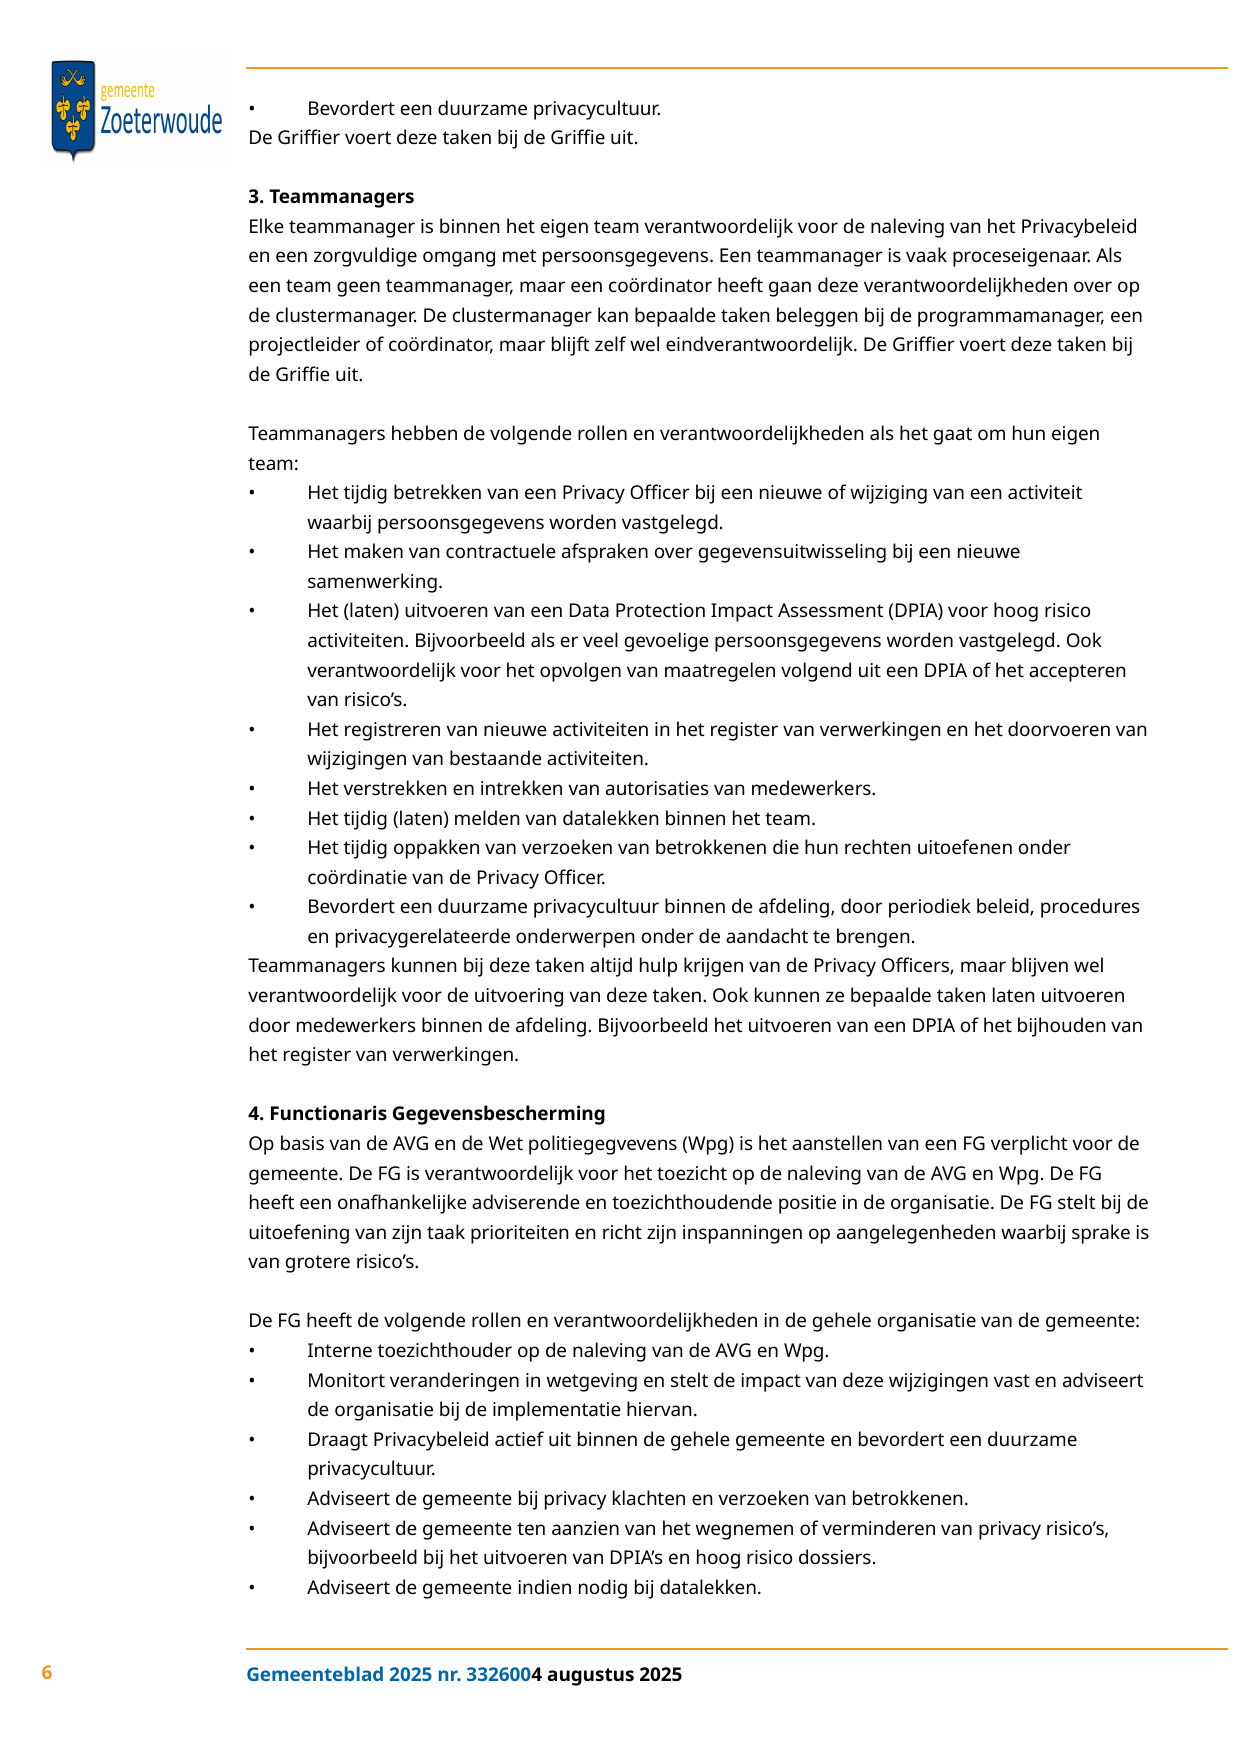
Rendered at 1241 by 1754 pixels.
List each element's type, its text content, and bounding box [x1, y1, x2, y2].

text Elke teammanager is binnen het eigen team verantwoordelijk voor de naleving van het Privacybeleid en een zorgvuldige omgang met persoonsgegevens. Een teammanager is vaak proceseigenaar. Als een team geen teammanager, maar een coördinator heeft gaan deze verantwoordelijkheden over op de clustermanager. De clustermanager kan bepaalde taken beleggen bij de programmamanager, een projectleider of coördinator, maar blijft zelf wel eindverantwoordelijk. De Griffier voert deze taken bij de Griffie uit. [248, 213, 1152, 387]
list Bevordert een duurzame privacycultuur. [248, 95, 1152, 121]
list Adviseert de gemeente ten aanzien van het wegnemen of verminderen van privacy risico’s, bijvoorbeeld bij het uitvoeren van DPIA’s en hoog risico dossiers. [248, 1515, 1152, 1570]
list Bevordert een duurzame privacycultuur binnen de afdeling, door periodiek beleid, procedures en privacygerelateerde onderwerpen onder de aandacht te brengen. [248, 893, 1152, 949]
text Teammanagers hebben de volgende rollen en verantwoordelijkheden als het gaat om hun eigen team: [248, 420, 1152, 476]
list Het verstrekken en intrekken van autorisaties van medewerkers. [248, 775, 1152, 801]
list Het tijdig betrekken van een Privacy Officer bij een nieuwe of wijziging van een activiteit waarbij persoonsgegevens worden vastgelegd. [248, 479, 1152, 535]
text De FG heeft de volgende rollen en verantwoordelijkheden in de gehele organisatie van de gemeente: [248, 1308, 1152, 1333]
list Het registreren van nieuwe activiteiten in het register van verwerkingen en het doorvoeren van wijzigingen van bestaande activiteiten. [248, 716, 1152, 771]
text 4. Functionaris Gegevensbescherming [248, 1101, 1152, 1126]
list Interne toezichthouder op de naleving van de AVG en Wpg. [248, 1337, 1152, 1363]
list Het tijdig oppakken van verzoeken van betrokkenen die hun rechten uitoefenen onder coördinatie van de Privacy Officer. [248, 834, 1152, 890]
text 3. Teammanagers [248, 183, 1152, 209]
text Op basis van de AVG en de Wet politiegegvevens (Wpg) is het aanstellen van een FG verplicht voor de gemeente. De FG is verantwoordelijk voor het toezicht op de naleving van de AVG en Wpg. De FG heeft een onafhankelijke adviserende en toezichthoudende positie in de organisatie. De FG stelt bij de uitoefening van zijn taak prioriteiten en richt zijn inspanningen op aangelegenheden waarbij sprake is van grotere risico’s. [248, 1130, 1152, 1274]
text Teammanagers kunnen bij deze taken altijd hulp krijgen van de Privacy Officers, maar blijven wel verantwoordelijk voor de uitvoering van deze taken. Ook kunnen ze bepaalde taken laten uitvoeren door medewerkers binnen de afdeling. Bijvoorbeeld het uitvoeren van een DPIA of het bijhouden van het register van verwerkingen. [248, 953, 1152, 1067]
list Adviseert de gemeente indien nodig bij datalekken. [248, 1574, 1152, 1600]
picture [41, 47, 231, 172]
list Draagt Privacybeleid actief uit binnen de gehele gemeente en bevordert een duurzame privacycultuur. [248, 1426, 1152, 1481]
list Het tijdig (laten) melden van datalekken binnen het team. [248, 805, 1152, 831]
list Monitort veranderingen in wetgeving en stelt de impact van deze wijzigingen vast en adviseert de organisatie bij de implementatie hiervan. [248, 1367, 1152, 1422]
list Het maken van contractuele afspraken over gegevensuitwisseling bij een nieuwe samenwerking. [248, 538, 1152, 594]
text De Griffier voert deze taken bij de Griffie uit. [248, 124, 1152, 150]
list Het (laten) uitvoeren van een Data Protection Impact Assessment (DPIA) voor hoog risico activiteiten. Bijvoorbeeld als er veel gevoelige persoonsgegevens worden vastgelegd. Ook verantwoordelijk voor het opvolgen van maatregelen volgend uit een DPIA of het accepteren van risico’s. [248, 598, 1152, 712]
list Adviseert de gemeente bij privacy klachten en verzoeken van betrokkenen. [248, 1485, 1152, 1511]
